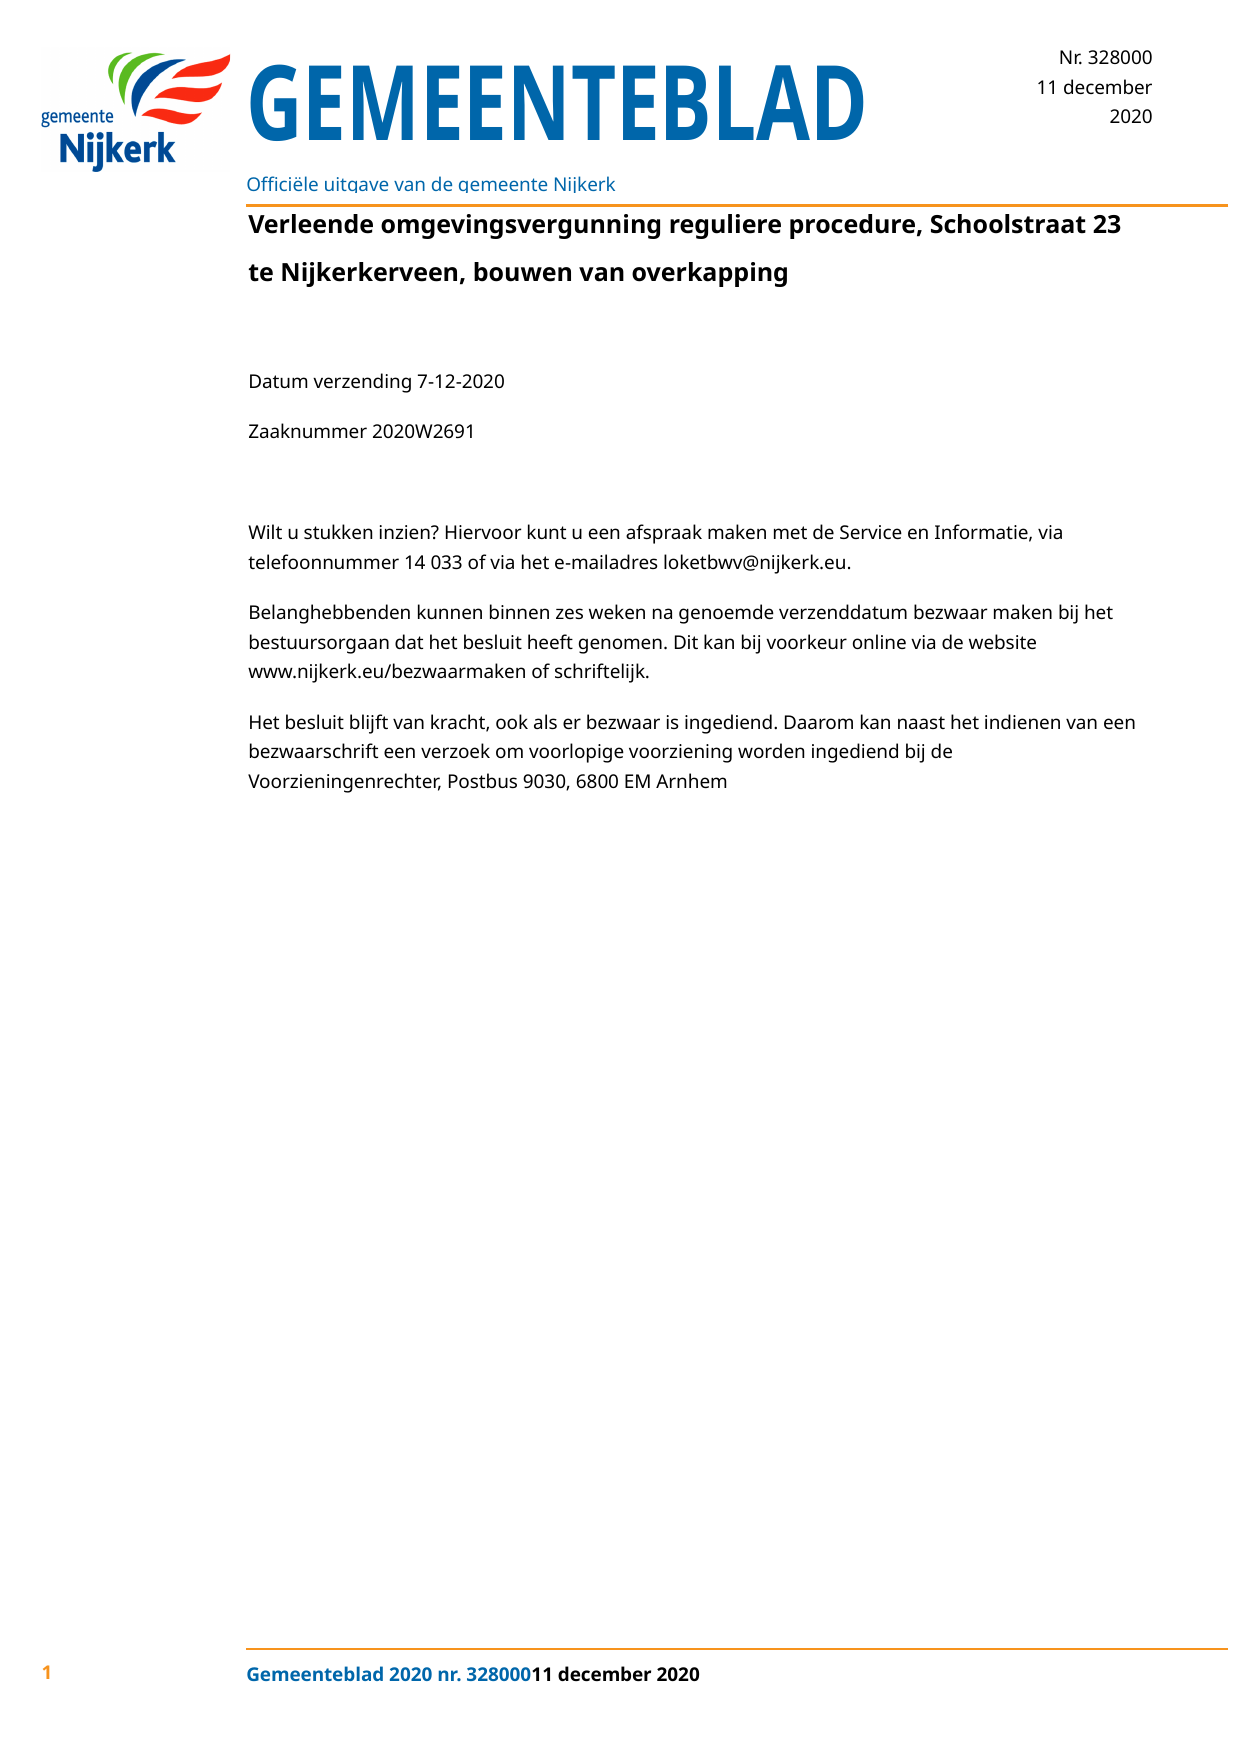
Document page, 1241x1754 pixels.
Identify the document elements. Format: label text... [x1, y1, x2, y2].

text Verleende omgevingsvergunning reguliere procedure, Schoolstraat 23 te Nijkerkerveen, bouwen van overkapping [248, 207, 1152, 288]
text Zaaknummer 2020W2691 [248, 419, 1152, 444]
picture [41, 47, 231, 172]
text Wilt u stukken inzien? Hiervoor kunt u een afspraak maken met de Service en Informatie, via telefoonnummer 14 033 of via het e-mailadres loketbwv@nijkerk.eu. [248, 519, 1152, 575]
text Het besluit blijft van kracht, ook als er bezwaar is ingediend. Daarom kan naast het indienen van een bezwaarschrift een verzoek om voorlopige voorziening worden ingediend bij de Voorzieningenrechter, Postbus 9030, 6800 EM Arnhem [248, 709, 1152, 794]
text Datum verzending 7-12-2020 [248, 368, 1152, 394]
text Belanghebbenden kunnen binnen zes weken na genoemde verzenddatum bezwaar maken bij het bestuursorgaan dat het besluit heeft genomen. Dit kan bij voorkeur online via de website www.nijkerk.eu/bezwaarmaken of schriftelijk. [248, 599, 1152, 684]
